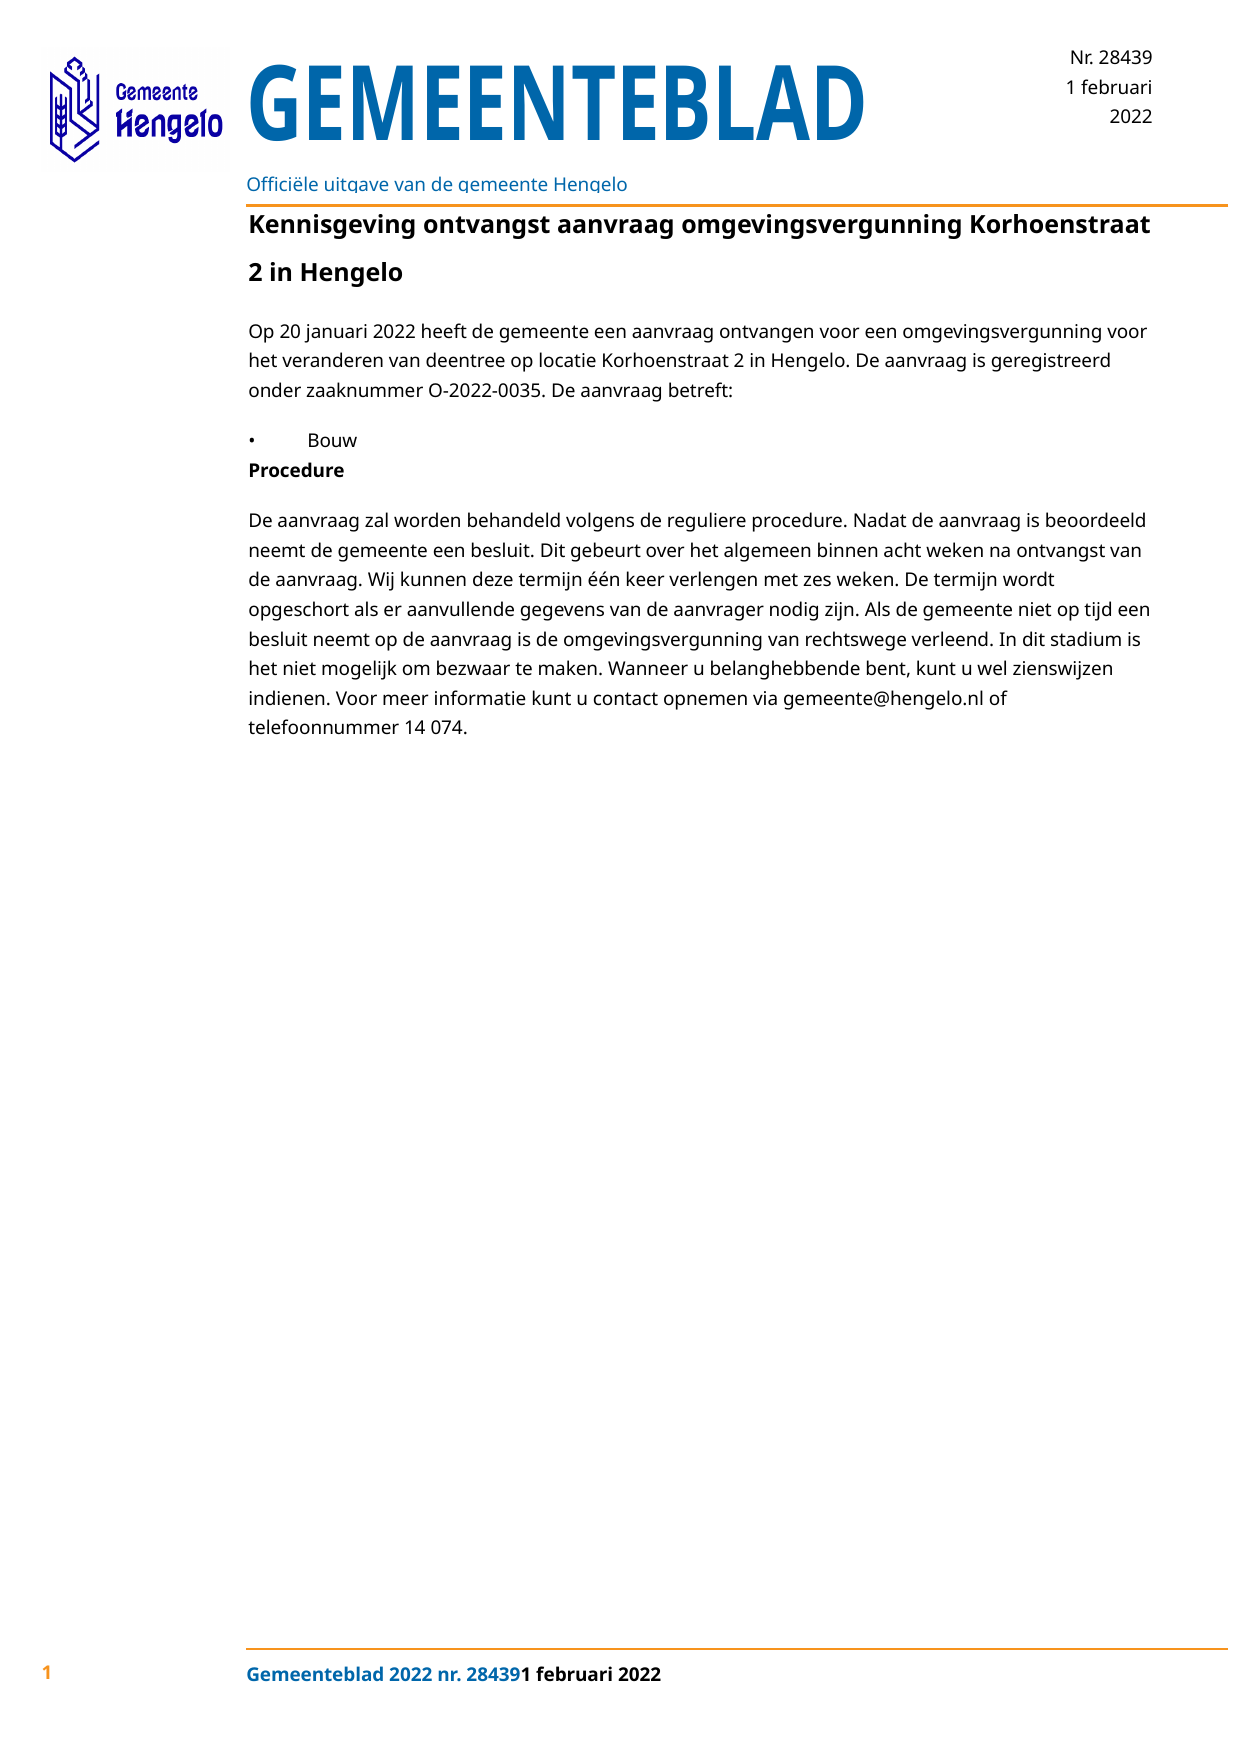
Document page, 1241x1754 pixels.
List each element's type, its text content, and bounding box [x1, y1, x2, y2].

list Bouw [248, 427, 1152, 453]
text Op 20 januari 2022 heeft de gemeente een aanvraag ontvangen voor een omgevingsvergunning voor het veranderen van deentree op locatie Korhoenstraat 2 in Hengelo. De aanvraag is geregistreerd onder zaaknummer O-2022-0035. De aanvraag betreft: [248, 318, 1152, 403]
picture [41, 47, 231, 172]
text De aanvraag zal worden behandeld volgens de reguliere procedure. Nadat de aanvraag is beoordeeld neemt de gemeente een besluit. Dit gebeurt over het algemeen binnen acht weken na ontvangst van de aanvraag. Wij kunnen deze termijn één keer verlengen met zes weken. De termijn wordt opgeschort als er aanvullende gegevens van de aanvrager nodig zijn. Als de gemeente niet op tijd een besluit neemt op de aanvraag is de omgevingsvergunning van rechtswege verleend. In dit stadium is het niet mogelijk om bezwaar te maken. Wanneer u belanghebbende bent, kunt u wel zienswijzen indienen. Voor meer informatie kunt u contact opnemen via gemeente@hengelo.nl of telefoonnummer 14 074. [248, 507, 1152, 740]
text Procedure [248, 457, 1152, 483]
text Kennisgeving ontvangst aanvraag omgevingsvergunning Korhoenstraat 2 in Hengelo [248, 207, 1152, 288]
